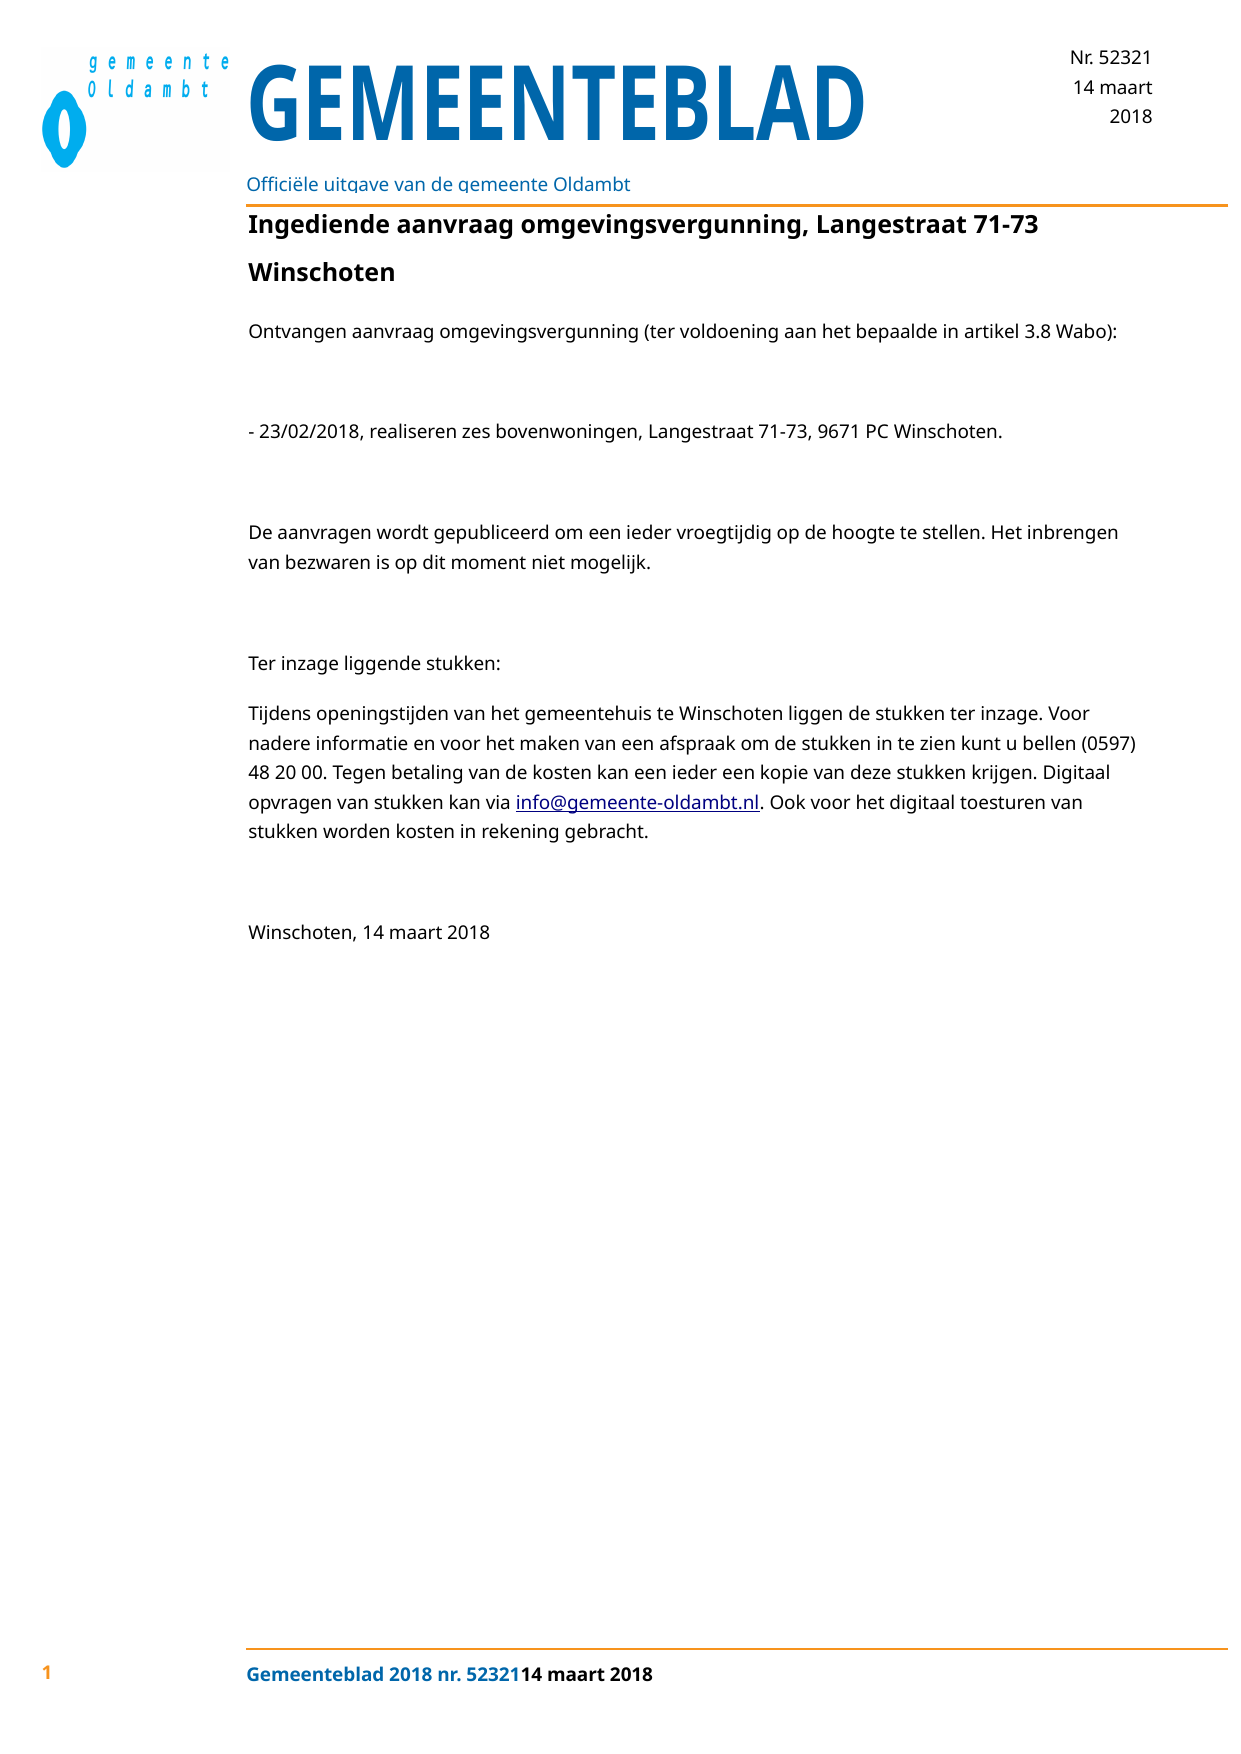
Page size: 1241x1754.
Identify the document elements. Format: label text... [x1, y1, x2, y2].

text - 23/02/2018, realiseren zes bovenwoningen, Langestraat 71-73, 9671 PC Winschoten. [248, 419, 1152, 444]
text De aanvragen wordt gepubliceerd om een ieder vroegtijdig op de hoogte te stellen. Het inbrengen van bezwaren is op dit moment niet mogelijk. [248, 519, 1152, 575]
text Tijdens openingstijden van het gemeentehuis te Winschoten liggen de stukken ter inzage. Voor nadere informatie en voor het maken van een afspraak om de stukken in te zien kunt u bellen (0597) 48 20 00. Tegen betaling van de kosten kan een ieder een kopie van deze stukken krijgen. Digitaal opvragen van stukken kan via info@gemeente-oldambt.nl. Ook voor het digitaal toesturen van stukken worden kosten in rekening gebracht. [248, 700, 1152, 844]
text Ingediende aanvraag omgevingsvergunning, Langestraat 71-73 Winschoten [248, 207, 1152, 288]
picture [41, 47, 231, 172]
text Winschoten, 14 maart 2018 [248, 919, 1152, 945]
text Ontvangen aanvraag omgevingsvergunning (ter voldoening aan het bepaalde in artikel 3.8 Wabo): [248, 318, 1152, 344]
text Ter inzage liggende stukken: [248, 650, 1152, 676]
